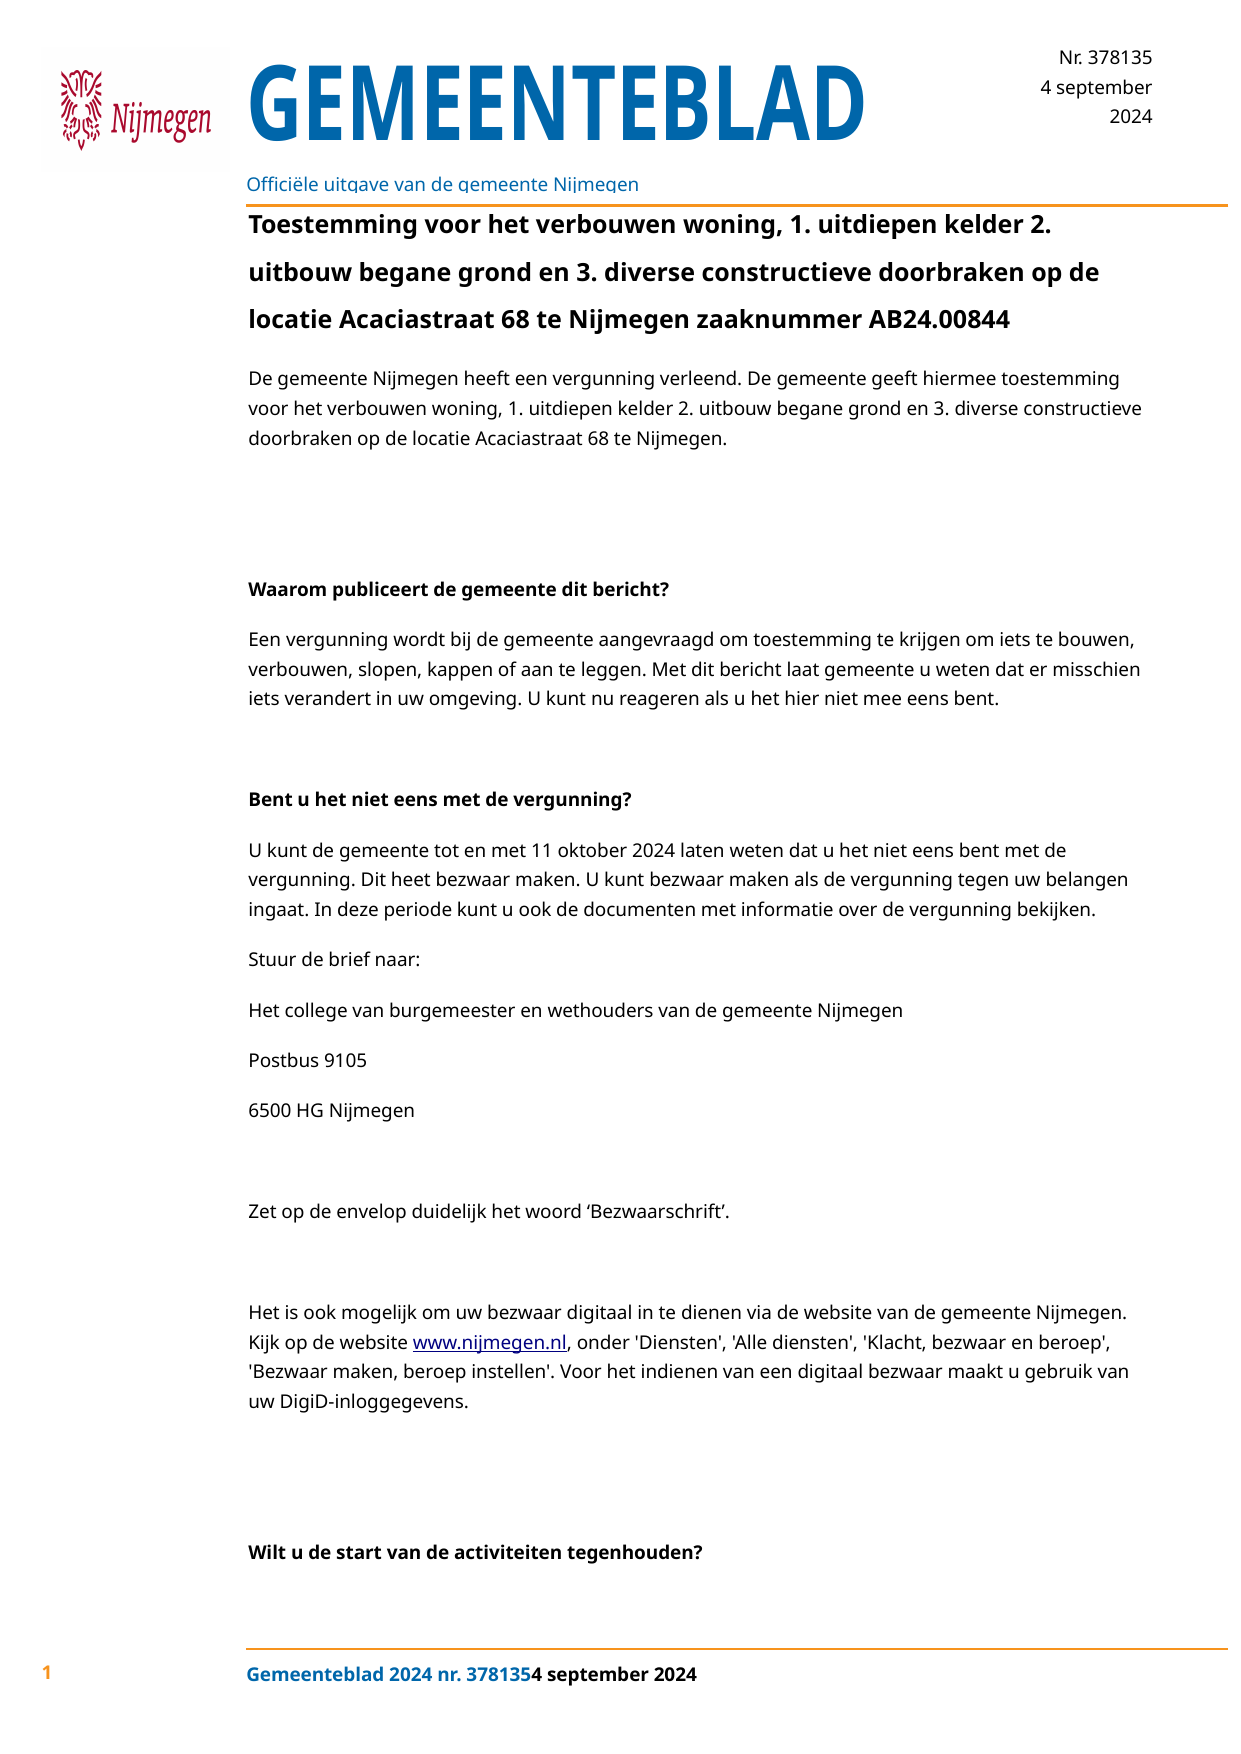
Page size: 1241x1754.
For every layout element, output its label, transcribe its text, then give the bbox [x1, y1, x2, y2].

text Het is ook mogelijk om uw bezwaar digitaal in te dienen via de website van de gemeente Nijmegen. Kijk op de website www.nijmegen.nl, onder 'Diensten', 'Alle diensten', 'Klacht, bezwaar en beroep', 'Bezwaar maken, beroep instellen'. Voor het indienen van een digitaal bezwaar maakt u gebruik van uw DigiD-inloggegevens. [248, 1299, 1152, 1414]
text De gemeente Nijmegen heeft een vergunning verleend. De gemeente geeft hiermee toestemming voor het verbouwen woning, 1. uitdiepen kelder 2. uitbouw begane grond en 3. diverse constructieve doorbraken op de locatie Acaciastraat 68 te Nijmegen. [248, 366, 1152, 450]
text Stuur de brief naar: [248, 946, 1152, 972]
text Het college van burgemeester en wethouders van de gemeente Nijmegen [248, 997, 1152, 1022]
text Een vergunning wordt bij de gemeente aangevraagd om toestemming te krijgen om iets te bouwen, verbouwen, slopen, kappen of aan te leggen. Met dit bericht laat gemeente u weten dat er misschien iets verandert in uw omgeving. U kunt nu reageren als u het hier niet mee eens bent. [248, 626, 1152, 711]
text Zet op de envelop duidelijk het woord ‘Bezwaarschrift’. [248, 1198, 1152, 1224]
text U kunt de gemeente tot en met 11 oktober 2024 laten weten dat u het niet eens bent met de vergunning. Dit heet bezwaar maken. U kunt bezwaar maken als de vergunning tegen uw belangen ingaat. In deze periode kunt u ook de documenten met informatie over de vergunning bekijken. [248, 837, 1152, 922]
text Postbus 9105 [248, 1047, 1152, 1073]
picture [41, 47, 231, 172]
text Waarom publiceert de gemeente dit bericht? [248, 576, 1152, 602]
text 6500 HG Nijmegen [248, 1098, 1152, 1123]
text Wilt u de start van de activiteiten tegenhouden? [248, 1539, 1152, 1565]
text Toestemming voor het verbouwen woning, 1. uitdiepen kelder 2. uitbouw begane grond en 3. diverse constructieve doorbraken op de locatie Acaciastraat 68 te Nijmegen zaaknummer AB24.00844 [248, 207, 1152, 336]
text Bent u het niet eens met de vergunning? [248, 786, 1152, 812]
